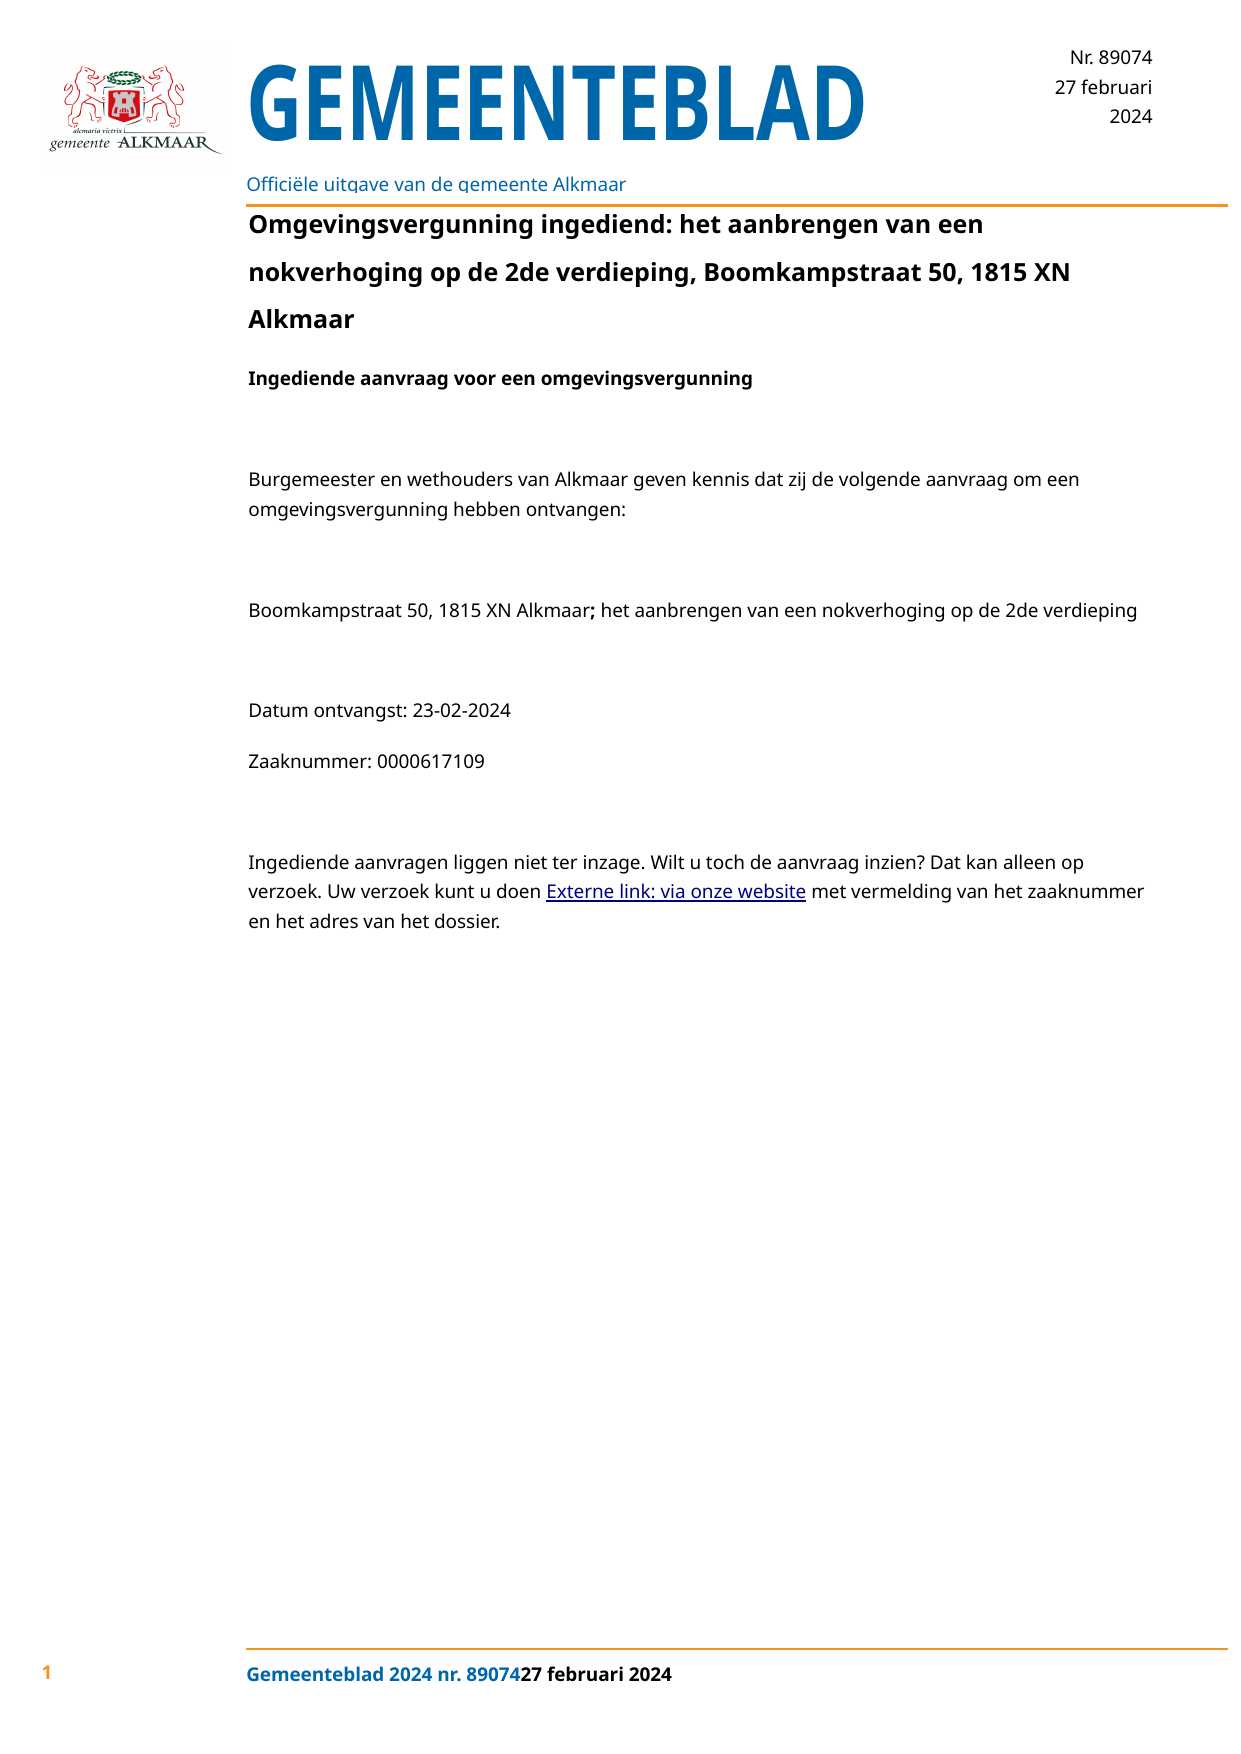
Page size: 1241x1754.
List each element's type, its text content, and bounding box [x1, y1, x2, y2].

text Omgevingsvergunning ingediend: het aanbrengen van een nokverhoging op de 2de verdieping, Boomkampstraat 50, 1815 XN Alkmaar [248, 207, 1152, 336]
text Boomkampstraat 50, 1815 XN Alkmaar; het aanbrengen van een nokverhoging op de 2de verdieping [248, 597, 1152, 622]
text Zaaknummer: 0000617109 [248, 748, 1152, 774]
text Ingediende aanvragen liggen niet ter inzage. Wilt u toch de aanvraag inzien? Dat kan alleen op verzoek. Uw verzoek kunt u doen Externe link: via onze website met vermelding van het zaaknummer en het adres van het dossier. [248, 849, 1152, 934]
text Datum ontvangst: 23-02-2024 [248, 698, 1152, 723]
text Ingediende aanvraag voor een omgevingsvergunning [248, 366, 1152, 391]
picture [41, 47, 231, 172]
text Burgemeester en wethouders van Alkmaar geven kennis dat zij de volgende aanvraag om een omgevingsvergunning hebben ontvangen: [248, 466, 1152, 522]
